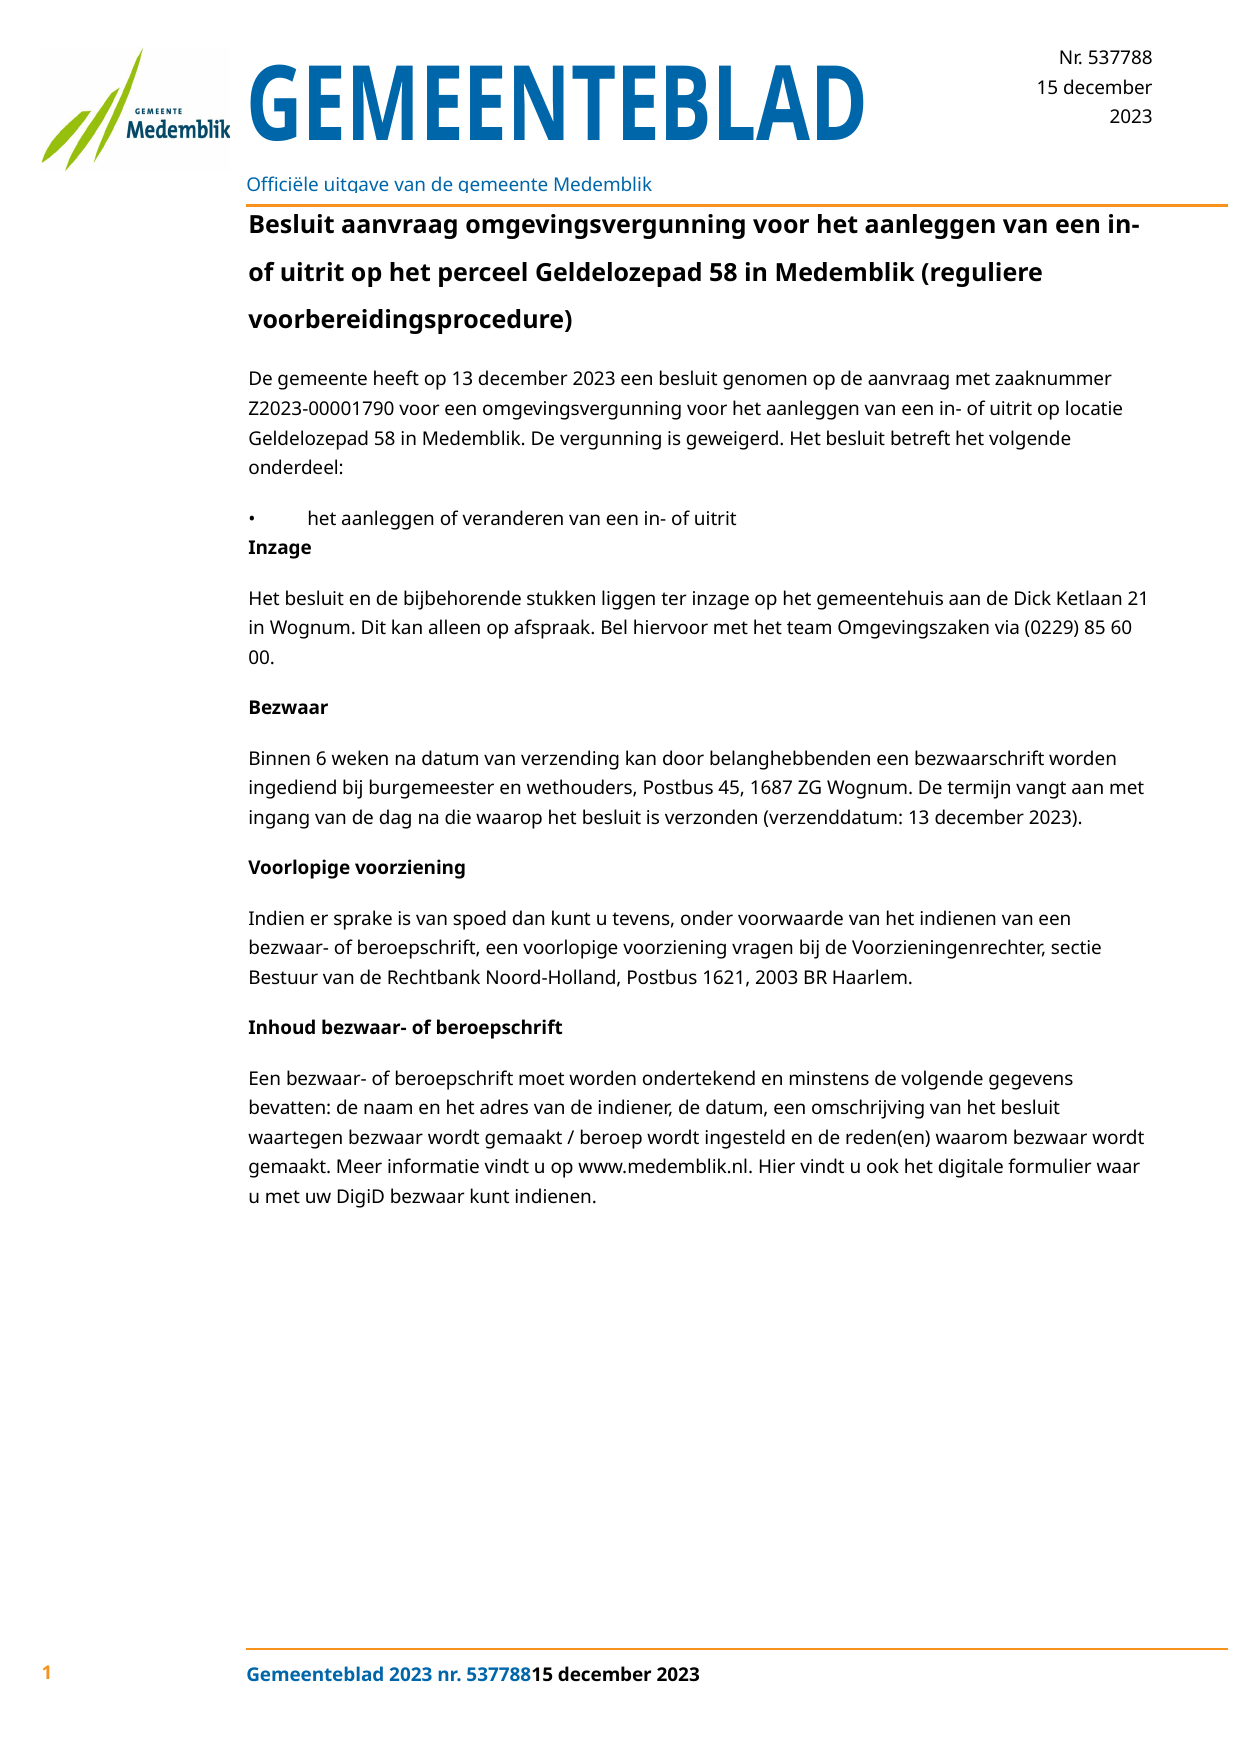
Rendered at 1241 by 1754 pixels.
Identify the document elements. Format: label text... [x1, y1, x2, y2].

text Besluit aanvraag omgevingsvergunning voor het aanleggen van een in- of uitrit op het perceel Geldelozepad 58 in Medemblik (reguliere voorbereidingsprocedure) [248, 207, 1152, 336]
picture [41, 47, 231, 172]
text Bezwaar [248, 694, 1152, 720]
text Indien er sprake is van spoed dan kunt u tevens, onder voorwaarde van het indienen van een bezwaar- of beroepschrift, een voorlopige voorziening vragen bij de Voorzieningenrechter, sectie Bestuur van de Rechtbank Noord-Holland, Postbus 1621, 2003 BR Haarlem. [248, 905, 1152, 989]
text Inhoud bezwaar- of beroepschrift [248, 1014, 1152, 1040]
text Inzage [248, 534, 1152, 560]
text Een bezwaar- of beroepschrift moet worden ondertekend en minstens de volgende gegevens bevatten: de naam en het adres van de indiener, de datum, een omschrijving van het besluit waartegen bezwaar wordt gemaakt / beroep wordt ingesteld en de reden(en) waarom bezwaar wordt gemaakt. Meer informatie vindt u op www.medemblik.nl. Hier vindt u ook het digitale formulier waar u met uw DigiD bezwaar kunt indienen. [248, 1065, 1152, 1209]
list het aanleggen of veranderen van een in- of uitrit [248, 505, 1152, 530]
text De gemeente heeft op 13 december 2023 een besluit genomen op de aanvraag met zaaknummer Z2023-00001790 voor een omgevingsvergunning voor het aanleggen van een in- of uitrit op locatie Geldelozepad 58 in Medemblik. De vergunning is geweigerd. Het besluit betreft het volgende onderdeel: [248, 366, 1152, 480]
text Voorlopige voorziening [248, 854, 1152, 880]
text Het besluit en de bijbehorende stukken liggen ter inzage op het gemeentehuis aan de Dick Ketlaan 21 in Wognum. Dit kan alleen op afspraak. Bel hiervoor met het team Omgevingszaken via (0229) 85 60 00. [248, 585, 1152, 669]
text Binnen 6 weken na datum van verzending kan door belanghebbenden een bezwaarschrift worden ingediend bij burgemeester en wethouders, Postbus 45, 1687 ZG Wognum. De termijn vangt aan met ingang van de dag na die waarop het besluit is verzonden (verzenddatum: 13 december 2023). [248, 745, 1152, 829]
